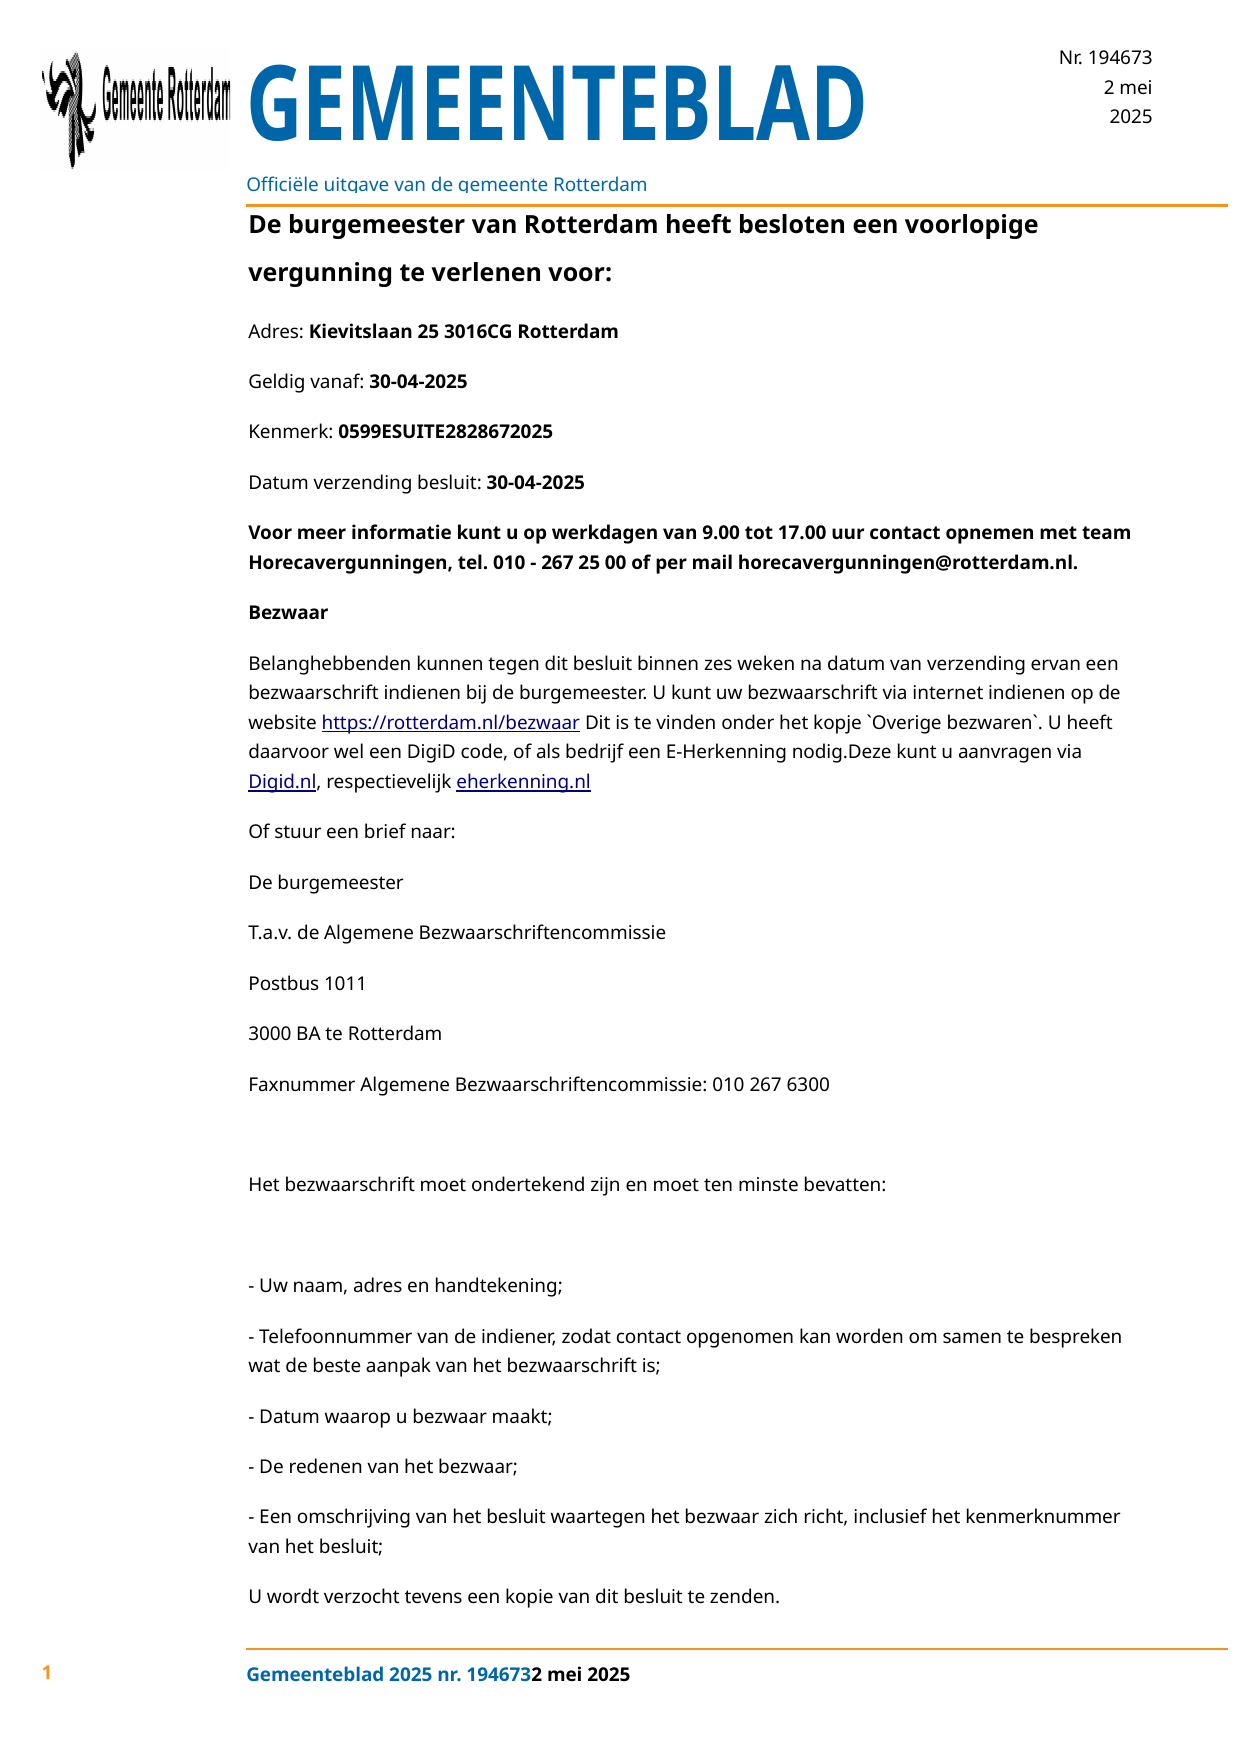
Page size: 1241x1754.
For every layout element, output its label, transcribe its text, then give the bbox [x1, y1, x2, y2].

text Adres: Kievitslaan 25 3016CG Rotterdam [248, 318, 1152, 344]
text Postbus 1011 [248, 970, 1152, 996]
text - De redenen van het bezwaar; [248, 1453, 1152, 1479]
text Kenmerk: 0599ESUITE2828672025 [248, 419, 1152, 444]
text - Datum waarop u bezwaar maakt; [248, 1403, 1152, 1429]
text Geldig vanaf: 30-04-2025 [248, 368, 1152, 394]
text De burgemeester van Rotterdam heeft besloten een voorlopige vergunning te verlenen voor: [248, 207, 1152, 288]
text Belanghebbenden kunnen tegen dit besluit binnen zes weken na datum van verzending ervan een bezwaarschrift indienen bij de burgemeester. U kunt uw bezwaarschrift via internet indienen op de website https://rotterdam.nl/bezwaar Dit is te vinden onder het kopje `Overige bezwaren`. U heeft daarvoor wel een DigiD code, of als bedrijf een E-Herkenning nodig.Deze kunt u aanvragen via Digid.nl, respectievelijk eherkenning.nl [248, 650, 1152, 794]
text Voor meer informatie kunt u op werkdagen van 9.00 tot 17.00 uur contact opnemen met team Horecavergunningen, tel. 010 - 267 25 00 of per mail horecavergunningen@rotterdam.nl. [248, 519, 1152, 575]
text Datum verzending besluit: 30-04-2025 [248, 469, 1152, 495]
text U wordt verzocht tevens een kopie van dit besluit te zenden. [248, 1584, 1152, 1609]
text T.a.v. de Algemene Bezwaarschriftencommissie [248, 919, 1152, 945]
text Faxnummer Algemene Bezwaarschriftencommissie: 010 267 6300 [248, 1071, 1152, 1097]
text De burgemeester [248, 869, 1152, 895]
text - Een omschrijving van het besluit waartegen het bezwaar zich richt, inclusief het kenmerknummer van het besluit; [248, 1504, 1152, 1559]
text - Uw naam, adres en handtekening; [248, 1272, 1152, 1298]
text 3000 BA te Rotterdam [248, 1020, 1152, 1046]
picture [41, 47, 231, 172]
text Of stuur een brief naar: [248, 819, 1152, 844]
text - Telefoonnummer van de indiener, zodat contact opgenomen kan worden om samen te bespreken wat de beste aanpak van het bezwaarschrift is; [248, 1323, 1152, 1378]
text Bezwaar [248, 599, 1152, 625]
text Het bezwaarschrift moet ondertekend zijn en moet ten minste bevatten: [248, 1172, 1152, 1197]
